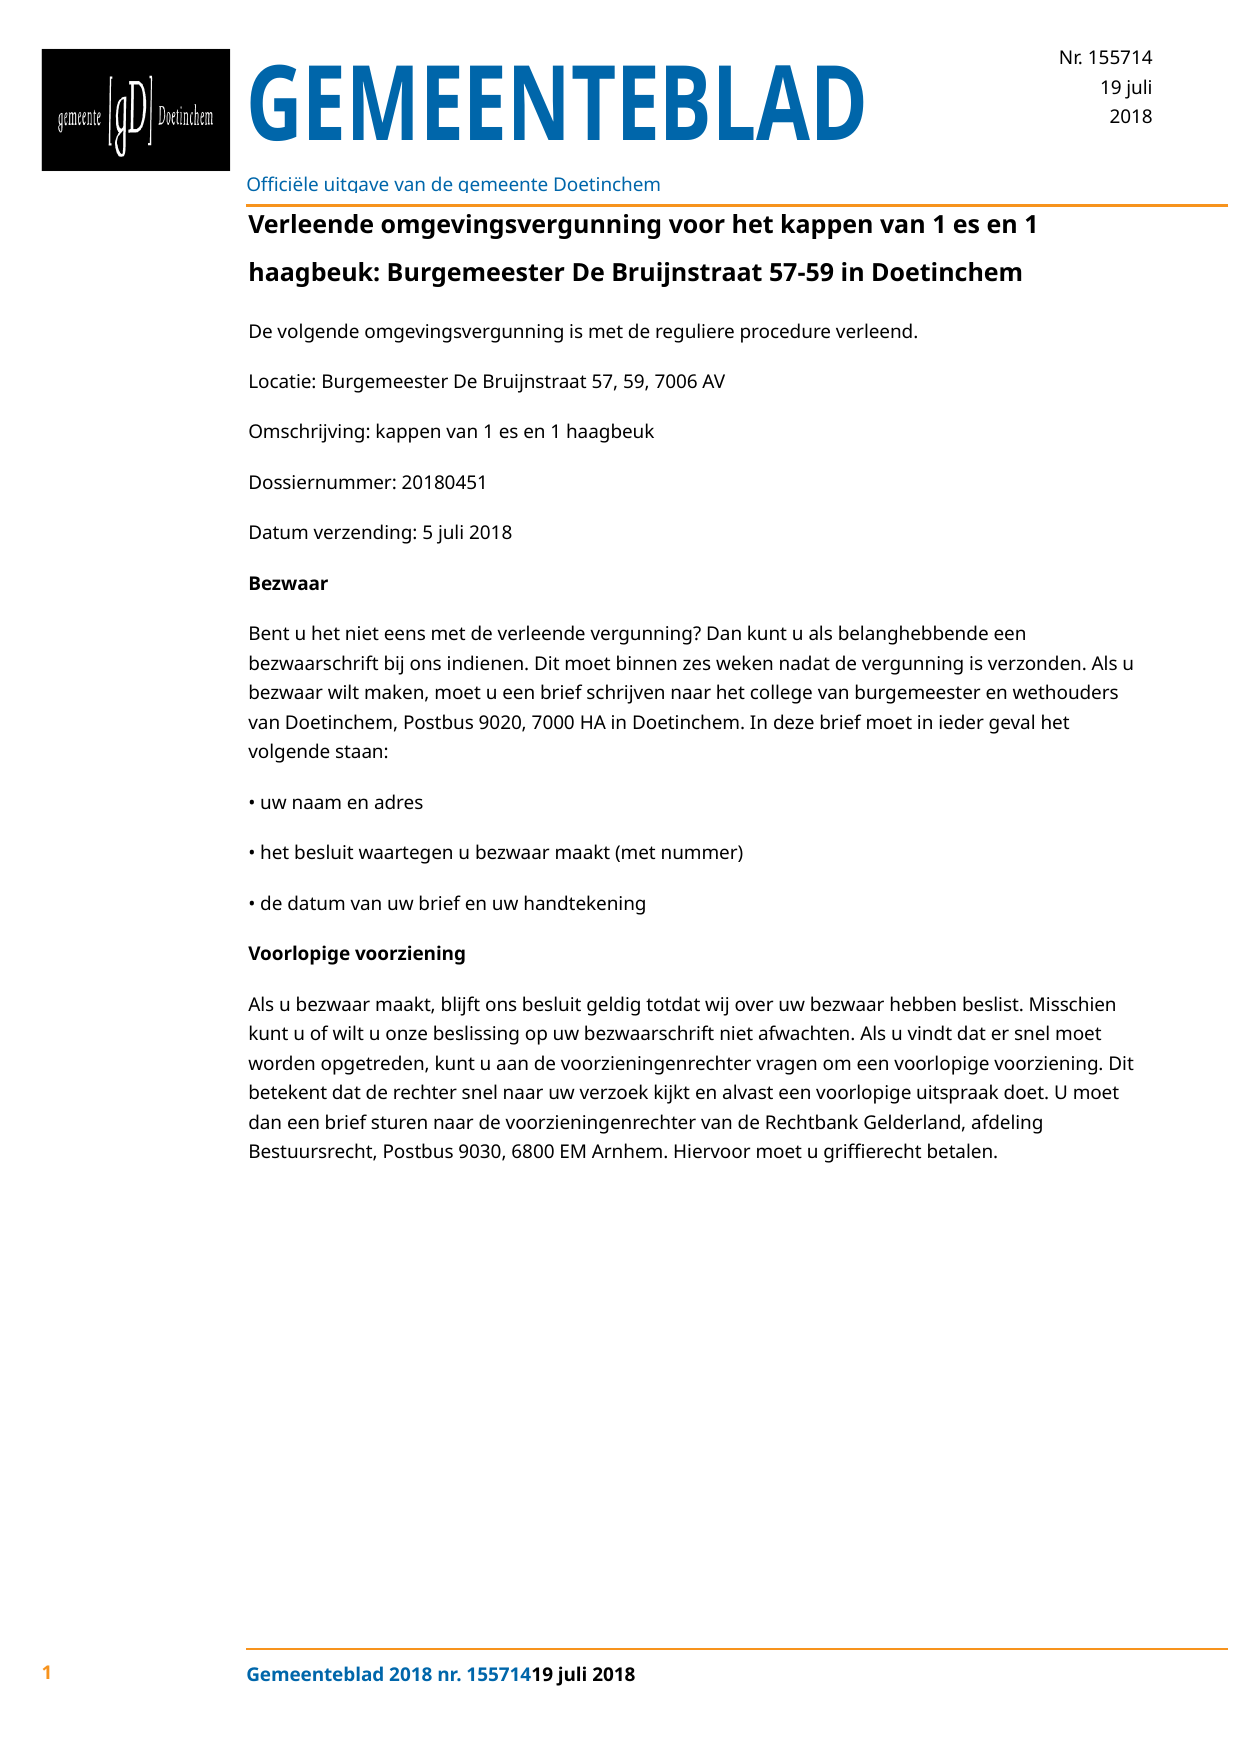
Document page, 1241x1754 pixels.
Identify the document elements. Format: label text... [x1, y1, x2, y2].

text Als u bezwaar maakt, blijft ons besluit geldig totdat wij over uw bezwaar hebben beslist. Misschien kunt u of wilt u onze beslissing op uw bezwaarschrift niet afwachten. Als u vindt dat er snel moet worden opgetreden, kunt u aan de voorzieningenrechter vragen om een voorlopige voorziening. Dit betekent dat de rechter snel naar uw verzoek kijkt en alvast een voorlopige uitspraak doet. U moet dan een brief sturen naar de voorzieningenrechter van de Rechtbank Gelderland, afdeling Bestuursrecht, Postbus 9030, 6800 EM Arnhem. Hiervoor moet u griffierecht betalen. [248, 991, 1152, 1164]
picture [41, 47, 231, 172]
text Locatie: Burgemeester De Bruijnstraat 57, 59, 7006 AV [248, 368, 1152, 394]
text Bezwaar [248, 570, 1152, 596]
text Verleende omgevingsvergunning voor het kappen van 1 es en 1 haagbeuk: Burgemeester De Bruijnstraat 57-59 in Doetinchem [248, 207, 1152, 288]
text • uw naam en adres [248, 789, 1152, 815]
text Bent u het niet eens met de verleende vergunning? Dan kunt u als belanghebbende een bezwaarschrift bij ons indienen. Dit moet binnen zes weken nadat de vergunning is verzonden. Als u bezwaar wilt maken, moet u een brief schrijven naar het college van burgemeester en wethouders van Doetinchem, Postbus 9020, 7000 HA in Doetinchem. In deze brief moet in ieder geval het volgende staan: [248, 620, 1152, 764]
text • de datum van uw brief en uw handtekening [248, 890, 1152, 916]
text Voorlopige voorziening [248, 940, 1152, 966]
text Omschrijving: kappen van 1 es en 1 haagbeuk [248, 419, 1152, 444]
text • het besluit waartegen u bezwaar maakt (met nummer) [248, 839, 1152, 865]
text Datum verzending: 5 juli 2018 [248, 519, 1152, 545]
text Dossiernummer: 20180451 [248, 469, 1152, 495]
text De volgende omgevingsvergunning is met de reguliere procedure verleend. [248, 318, 1152, 344]
